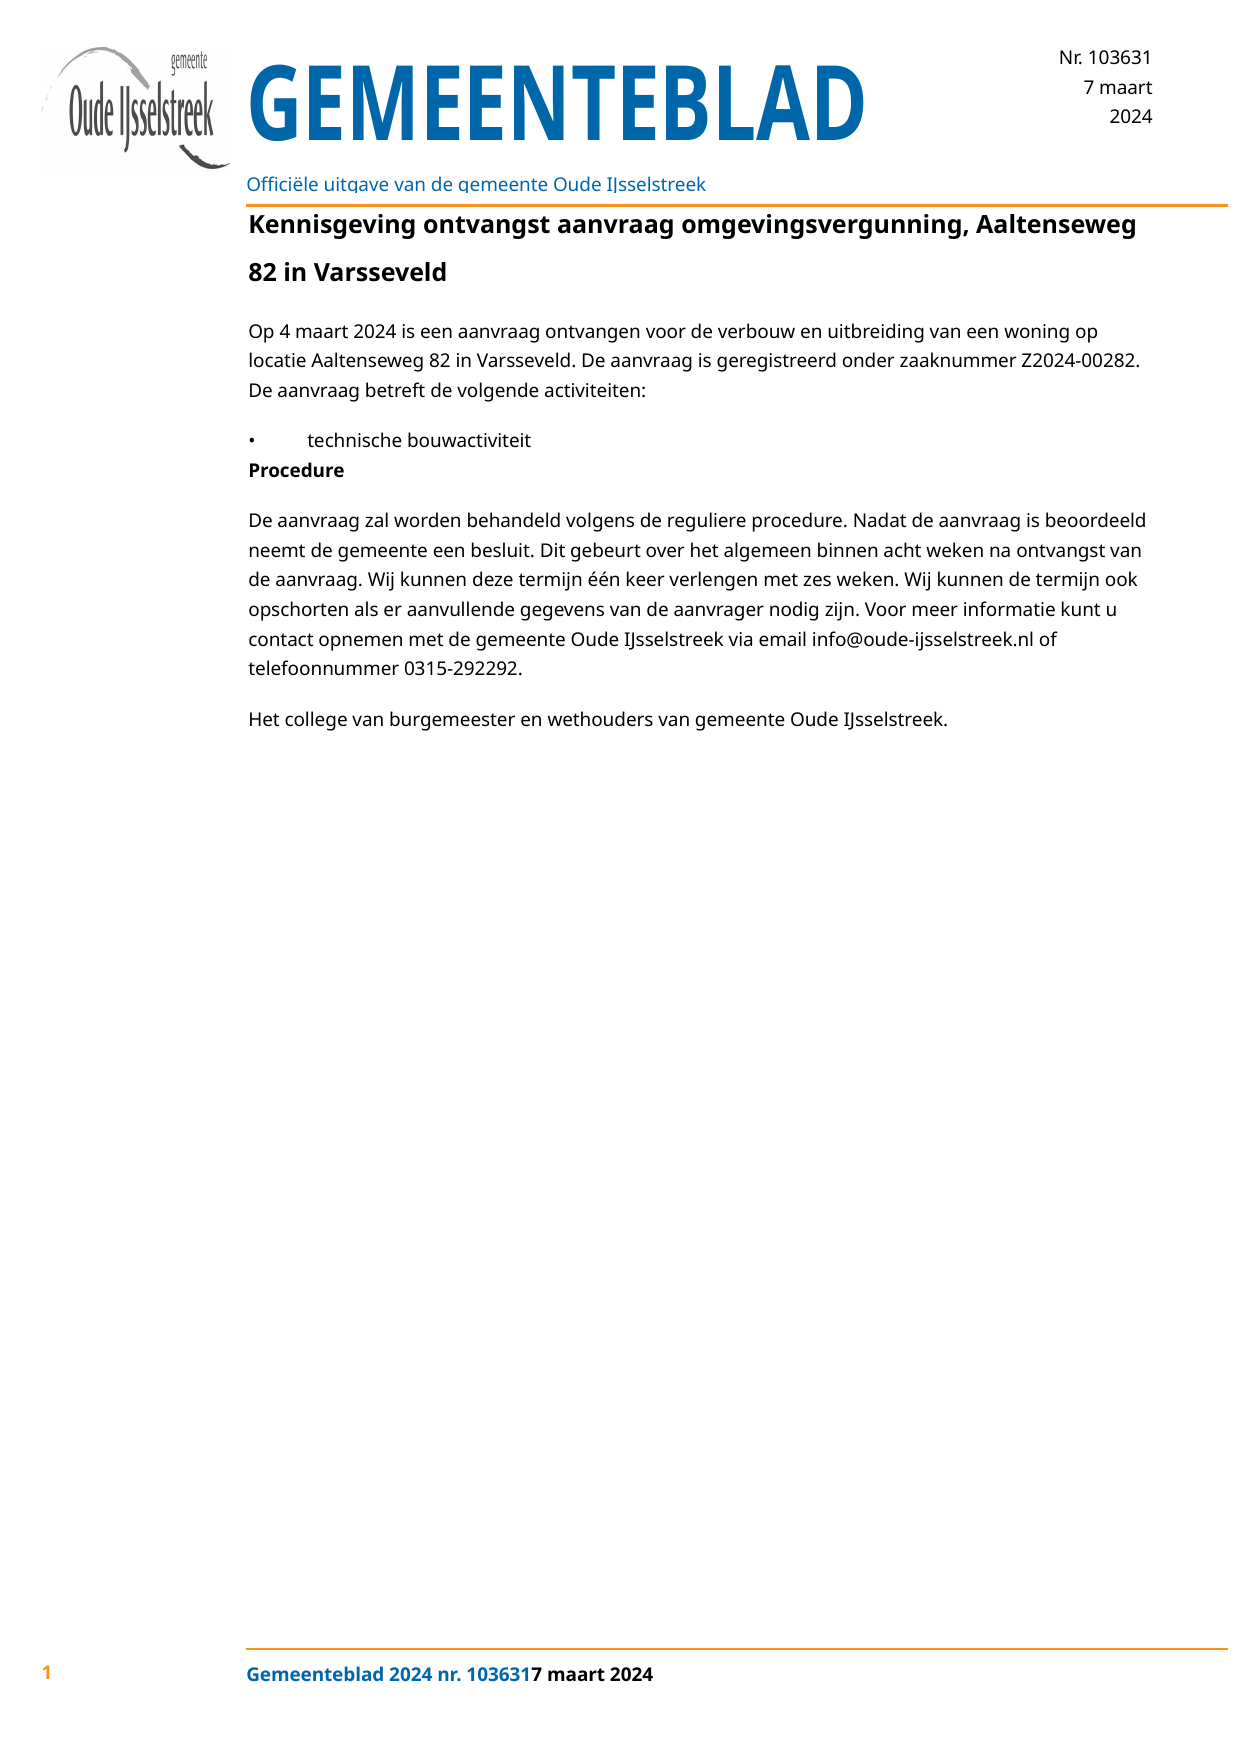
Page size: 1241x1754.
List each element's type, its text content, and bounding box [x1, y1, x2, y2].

text De aanvraag zal worden behandeld volgens de reguliere procedure. Nadat de aanvraag is beoordeeld neemt de gemeente een besluit. Dit gebeurt over het algemeen binnen acht weken na ontvangst van de aanvraag. Wij kunnen deze termijn één keer verlengen met zes weken. Wij kunnen de termijn ook opschorten als er aanvullende gegevens van de aanvrager nodig zijn. Voor meer informatie kunt u contact opnemen met de gemeente Oude IJsselstreek via email info@oude-ijsselstreek.nl of telefoonnummer 0315-292292. [248, 507, 1152, 681]
picture [41, 47, 231, 172]
text Procedure [248, 457, 1152, 483]
text Kennisgeving ontvangst aanvraag omgevingsvergunning, Aaltenseweg 82 in Varsseveld [248, 207, 1152, 288]
list technische bouwactiviteit [248, 427, 1152, 453]
text Het college van burgemeester en wethouders van gemeente Oude IJsselstreek. [248, 706, 1152, 732]
text Op 4 maart 2024 is een aanvraag ontvangen voor de verbouw en uitbreiding van een woning op locatie Aaltenseweg 82 in Varsseveld. De aanvraag is geregistreerd onder zaaknummer Z2024-00282. De aanvraag betreft de volgende activiteiten: [248, 318, 1152, 403]
